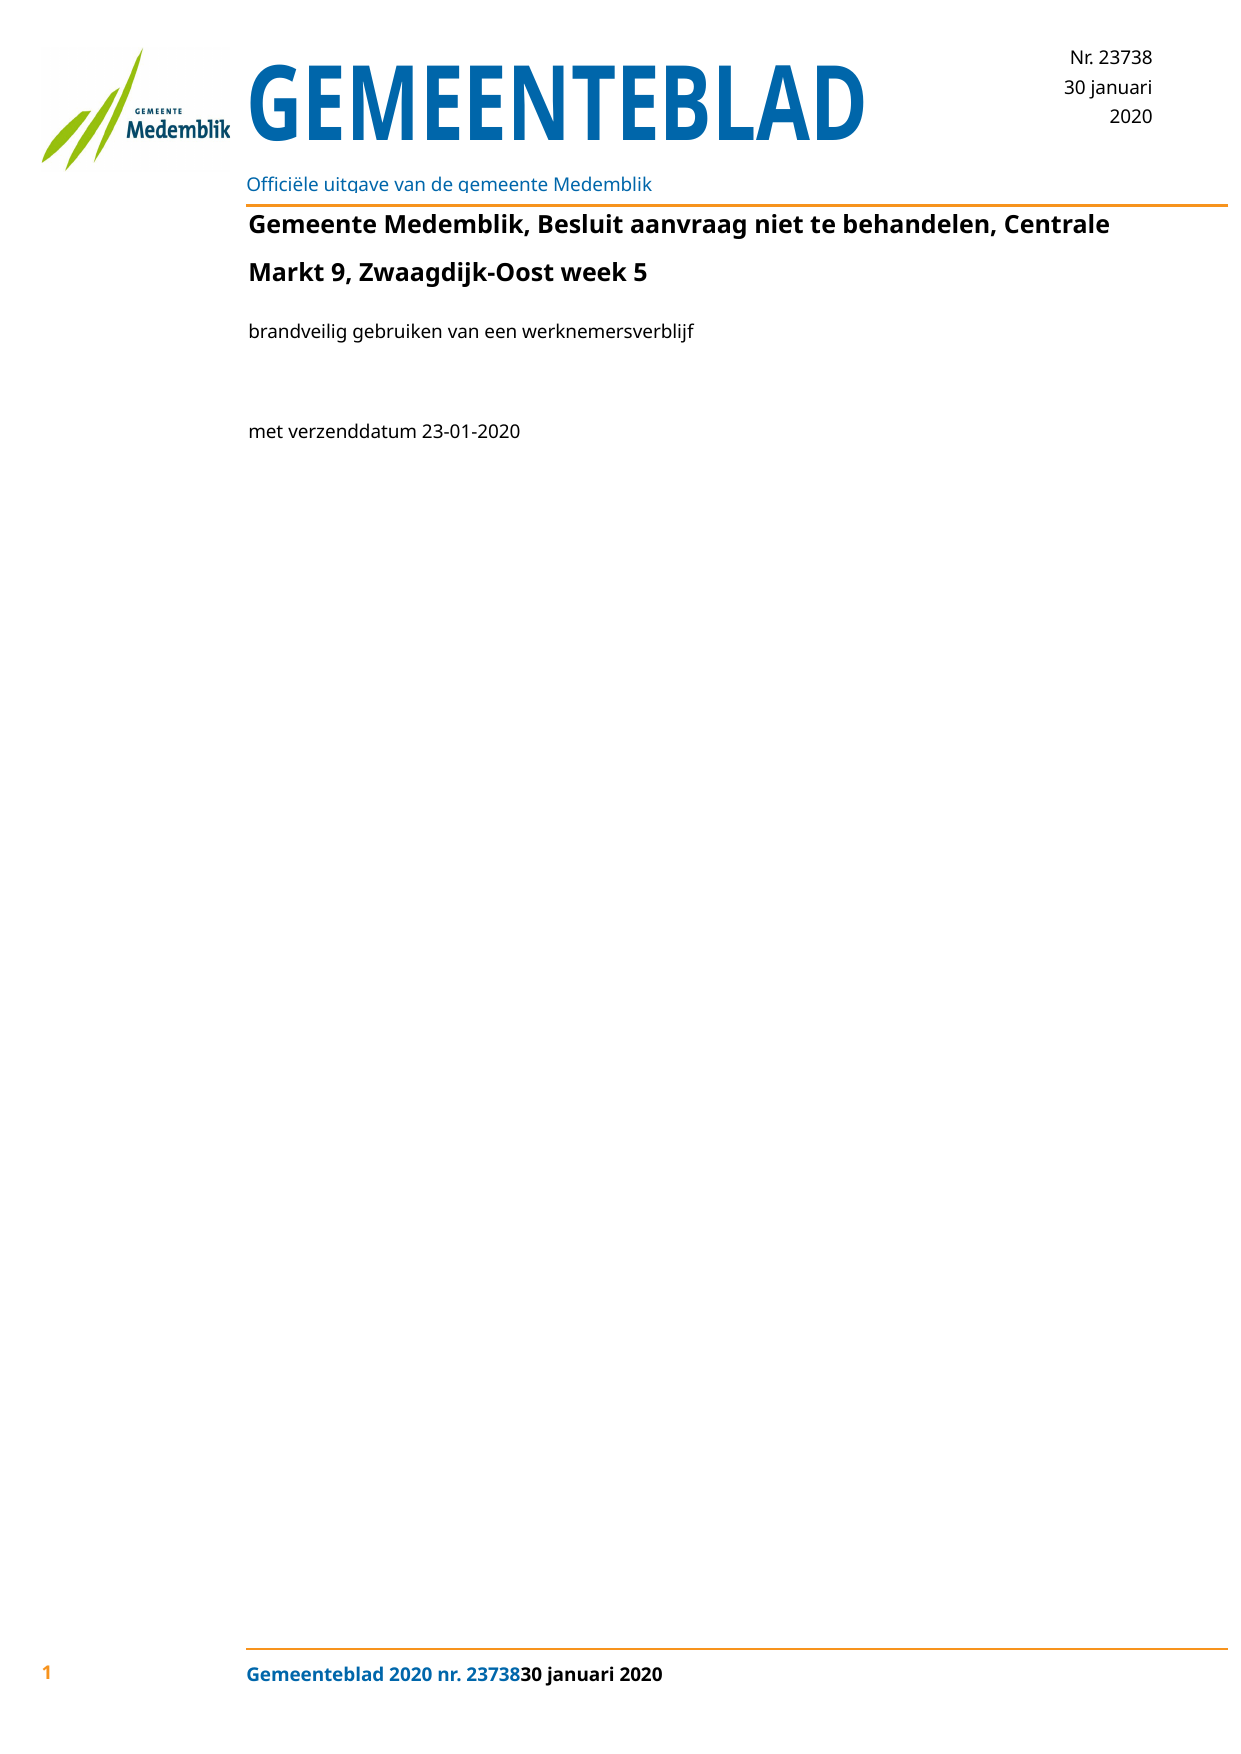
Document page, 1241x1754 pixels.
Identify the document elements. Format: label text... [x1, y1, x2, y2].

text met verzenddatum 23-01-2020 [248, 419, 1152, 444]
text Gemeente Medemblik, Besluit aanvraag niet te behandelen, Centrale Markt 9, Zwaagdijk-Oost week 5 [248, 207, 1152, 288]
text brandveilig gebruiken van een werknemersverblijf [248, 318, 1152, 344]
picture [41, 47, 231, 172]
